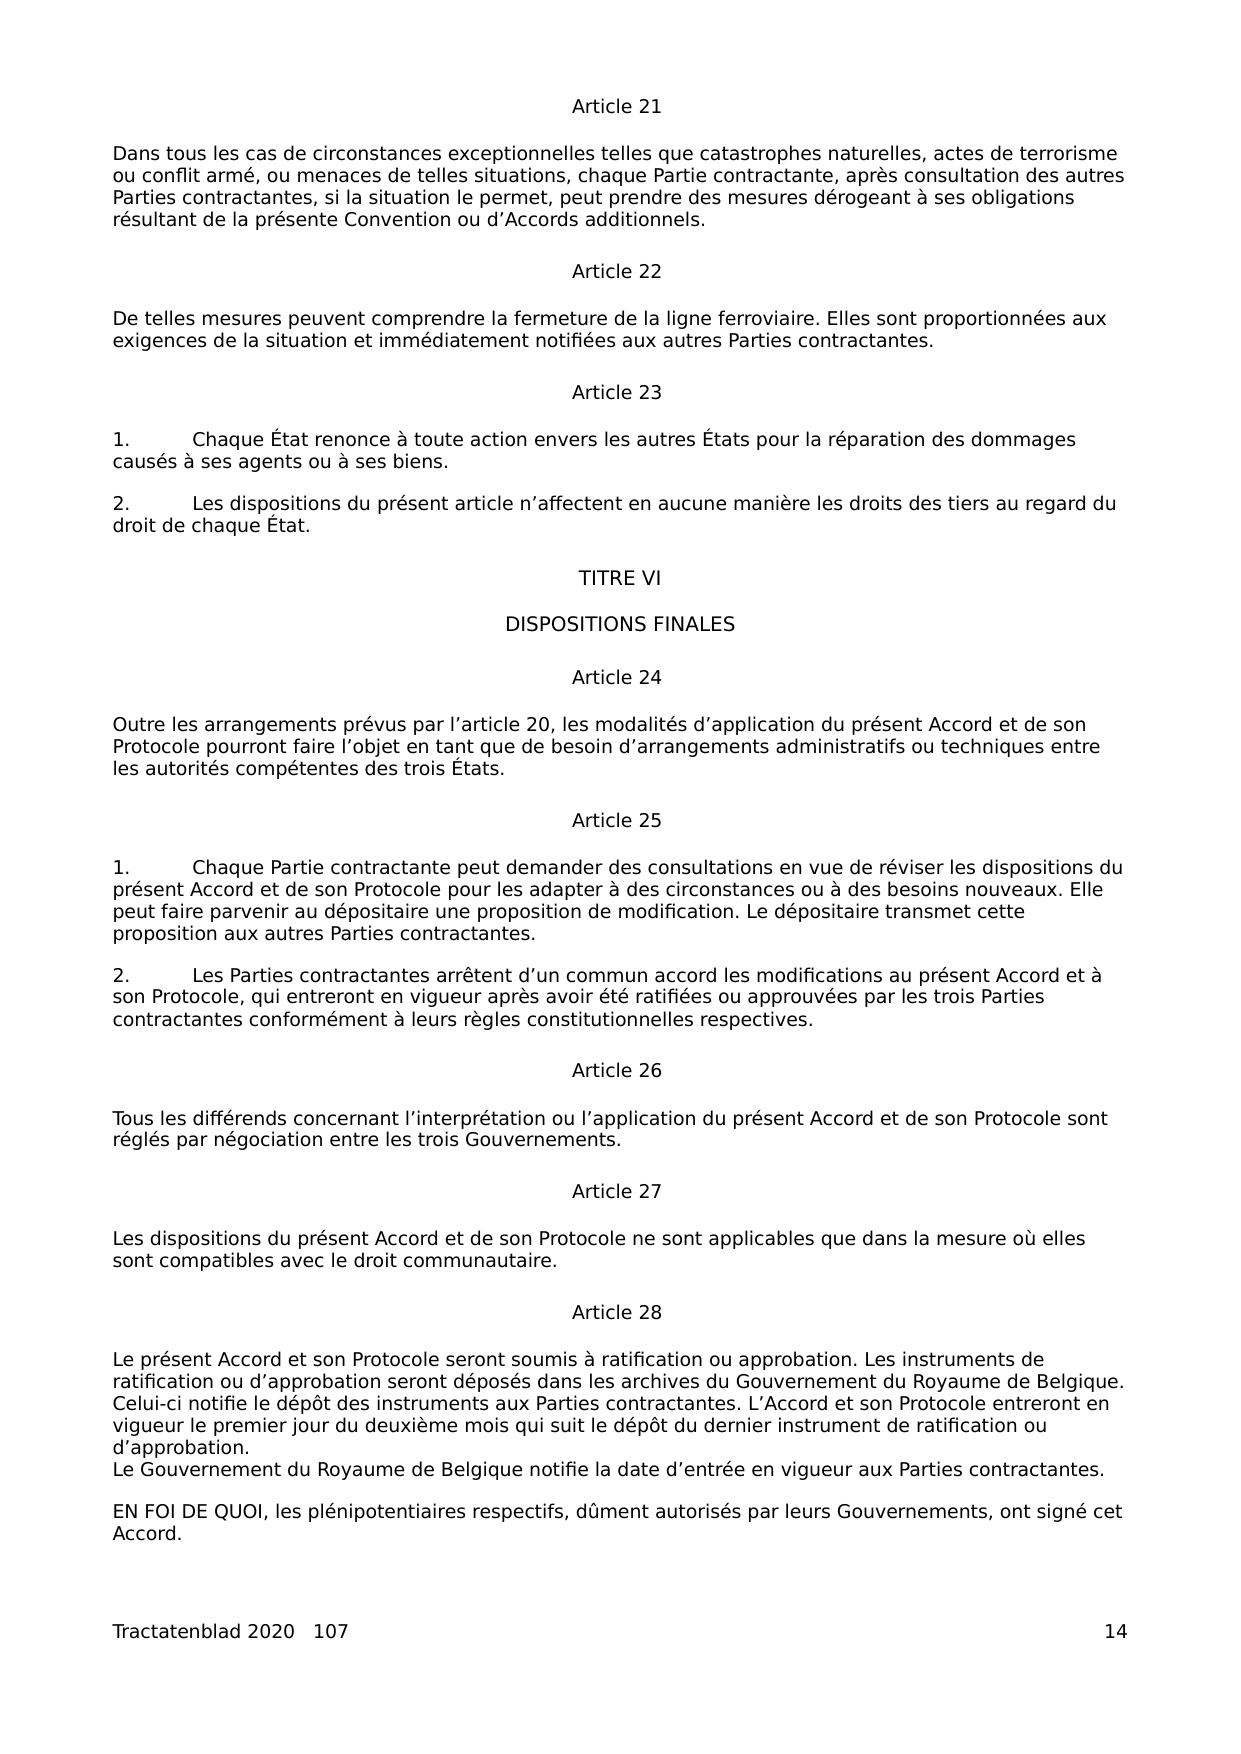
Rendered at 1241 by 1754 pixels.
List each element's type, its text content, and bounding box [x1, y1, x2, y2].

subtitle Article 28 [112, 1302, 1128, 1324]
subtitle Article 24 [112, 667, 1128, 689]
text Dans tous les cas de circonstances exceptionnelles telles que catastrophes naturelles, actes de terrorisme ou conflit armé, ou menaces de telles situations, chaque Partie contractante, après consultation des autres Parties contractantes, si la situation le permet, peut prendre des mesures dérogeant à ses obligations résultant de la présente Convention ou d’Accords additionnels. [112, 143, 1128, 231]
subtitle TITRE VI DISPOSITIONS FINALES [112, 567, 1128, 637]
subtitle Article 23 [112, 382, 1128, 404]
subtitle Article 27 [112, 1181, 1128, 1203]
subtitle Article 21 [112, 96, 1128, 118]
subtitle Article 22 [112, 261, 1128, 283]
text 2. Les Parties contractantes arrêtent d’un commun accord les modifications au présent Accord et à son Protocole, qui entreront en vigueur après avoir été ratifiées ou approuvées par les trois Parties contractantes conformément à leurs règles constitutionnelles respectives. [112, 964, 1128, 1030]
text Les dispositions du présent Accord et de son Protocole ne sont applicables que dans la mesure où elles sont compatibles avec le droit communautaire. [112, 1228, 1128, 1272]
subtitle Article 26 [112, 1060, 1128, 1082]
text 1. Chaque État renonce à toute action envers les autres États pour la réparation des dommages causés à ses agents ou à ses biens. [112, 429, 1128, 473]
text Le Gouvernement du Royaume de Belgique notifie la date d’entrée en vigueur aux Parties contractantes. [112, 1459, 1128, 1481]
text 1. Chaque Partie contractante peut demander des consultations en vue de réviser les dispositions du présent Accord et de son Protocole pour les adapter à des circonstances ou à des besoins nouveaux. Elle peut faire parvenir au dépositaire une proposition de modification. Le dépositaire transmet cette proposition aux autres Parties contractantes. [112, 857, 1128, 944]
text EN FOI DE QUOI, les plénipotentiaires respectifs, dûment autorisés par leurs Gouvernements, ont signé cet Accord. [112, 1501, 1128, 1545]
text 2. Les dispositions du présent article n’affectent en aucune manière les droits des tiers au regard du droit de chaque État. [112, 493, 1128, 537]
text Tous les différends concernant l’interprétation ou l’application du présent Accord et de son Protocole sont réglés par négociation entre les trois Gouvernements. [112, 1107, 1128, 1151]
text Outre les arrangements prévus par l’article 20, les modalités d’application du présent Accord et de son Protocole pourront faire l’objet en tant que de besoin d’arrangements administratifs ou techniques entre les autorités compétentes des trois États. [112, 714, 1128, 779]
text Le présent Accord et son Protocole seront soumis à ratification ou approbation. Les instruments de ratification ou d’approbation seront déposés dans les archives du Gouvernement du Royaume de Belgique. Celui-ci notifie le dépôt des instruments aux Parties contractantes. L’Accord et son Protocole entreront en vigueur le premier jour du deuxième mois qui suit le dépôt du dernier instrument de ratification ou d’approbation. [112, 1349, 1128, 1459]
subtitle Article 25 [112, 809, 1128, 832]
text De telles mesures peuvent comprendre la fermeture de la ligne ferroviaire. Elles sont proportionnées aux exigences de la situation et immédiatement notifiées aux autres Parties contractantes. [112, 308, 1128, 352]
